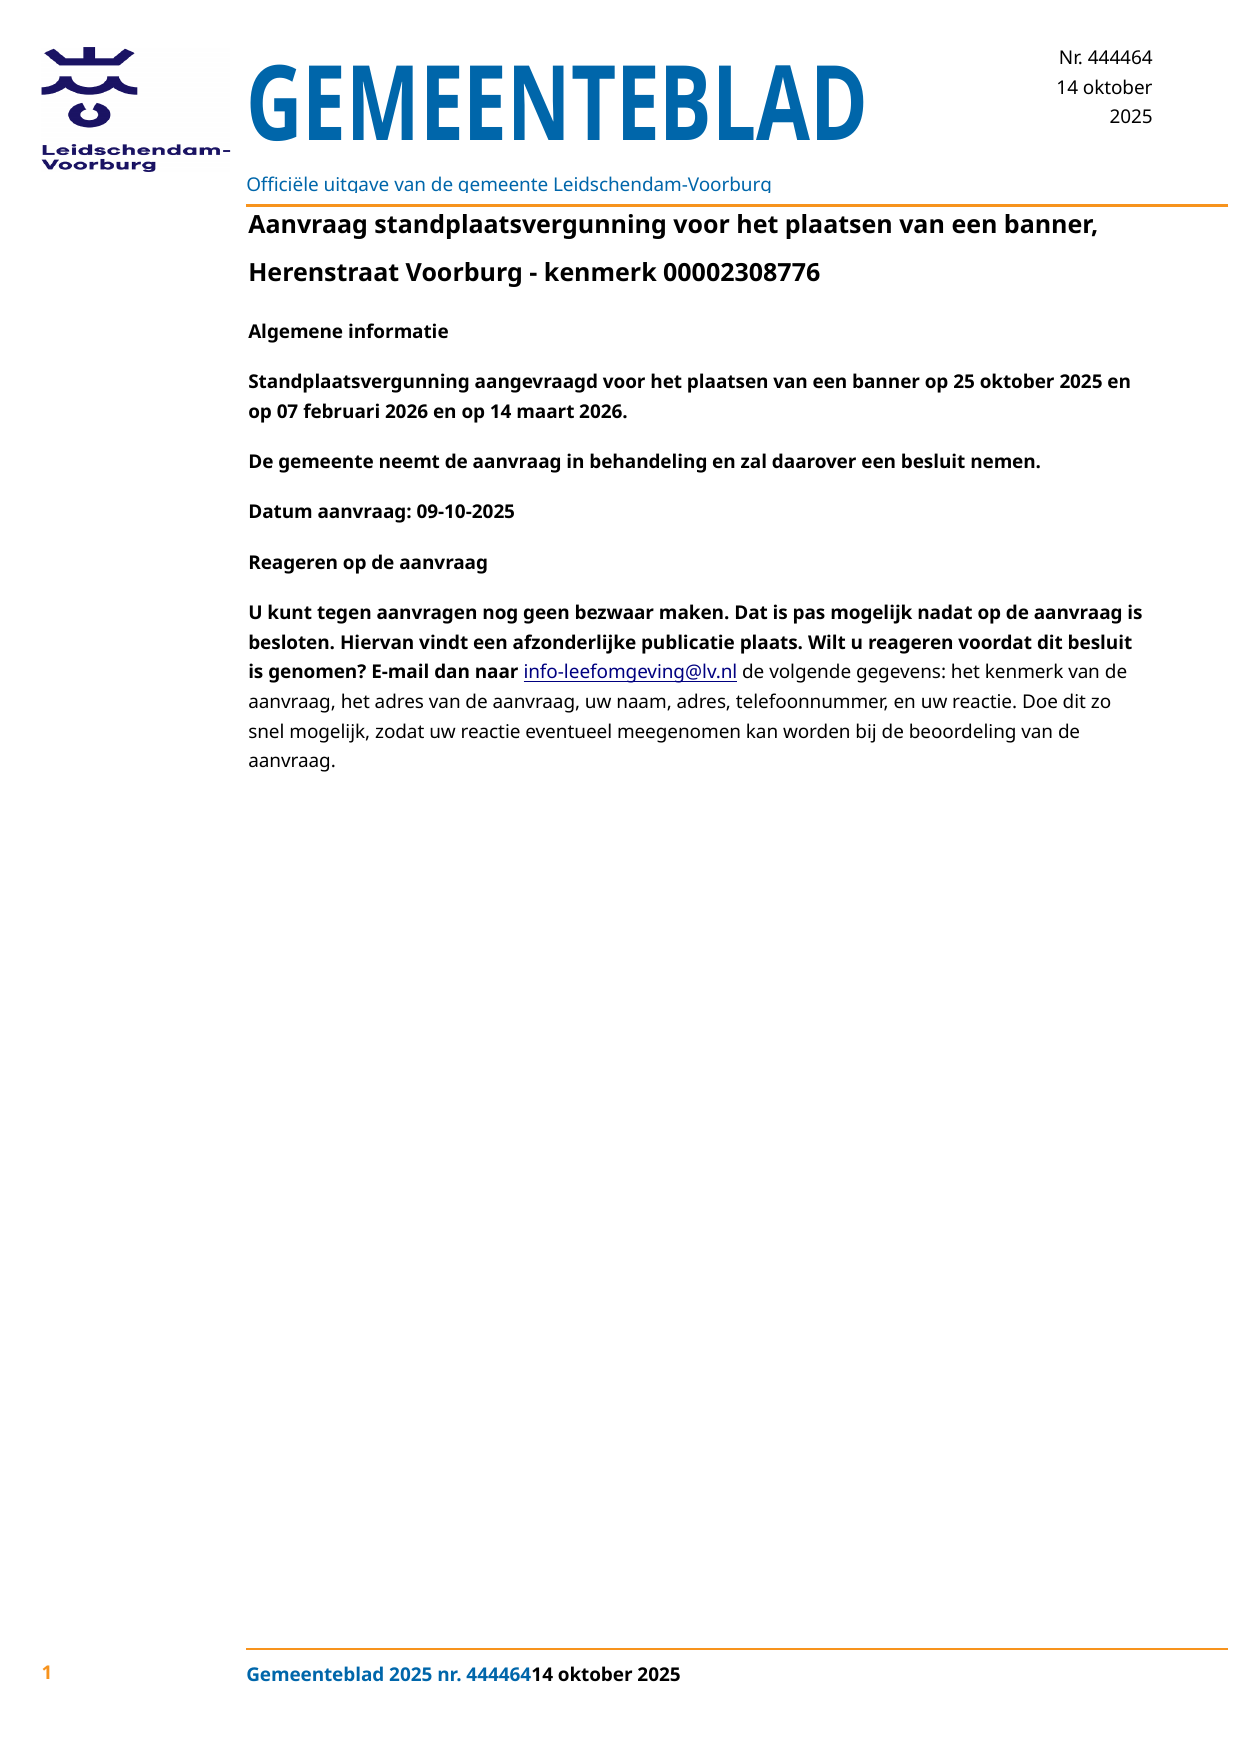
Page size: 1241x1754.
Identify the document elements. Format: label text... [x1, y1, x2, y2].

text Aanvraag standplaatsvergunning voor het plaatsen van een banner, Herenstraat Voorburg - kenmerk 00002308776 [248, 207, 1152, 288]
text U kunt tegen aanvragen nog geen bezwaar maken. Dat is pas mogelijk nadat op de aanvraag is besloten. Hiervan vindt een afzonderlijke publicatie plaats. Wilt u reageren voordat dit besluit is genomen? E-mail dan naar info-leefomgeving@lv.nl de volgende gegevens: het kenmerk van de aanvraag, het adres van de aanvraag, uw naam, adres, telefoonnummer, en uw reactie. Doe dit zo snel mogelijk, zodat uw reactie eventueel meegenomen kan worden bij de beoordeling van de aanvraag. [248, 599, 1152, 773]
text Datum aanvraag: 09-10-2025 [248, 499, 1152, 524]
picture [41, 47, 231, 172]
text Standplaatsvergunning aangevraagd voor het plaatsen van een banner op 25 oktober 2025 en op 07 februari 2026 en op 14 maart 2026. [248, 368, 1152, 424]
text De gemeente neemt de aanvraag in behandeling en zal daarover een besluit nemen. [248, 448, 1152, 474]
text Reageren op de aanvraag [248, 549, 1152, 575]
text Algemene informatie [248, 318, 1152, 344]
